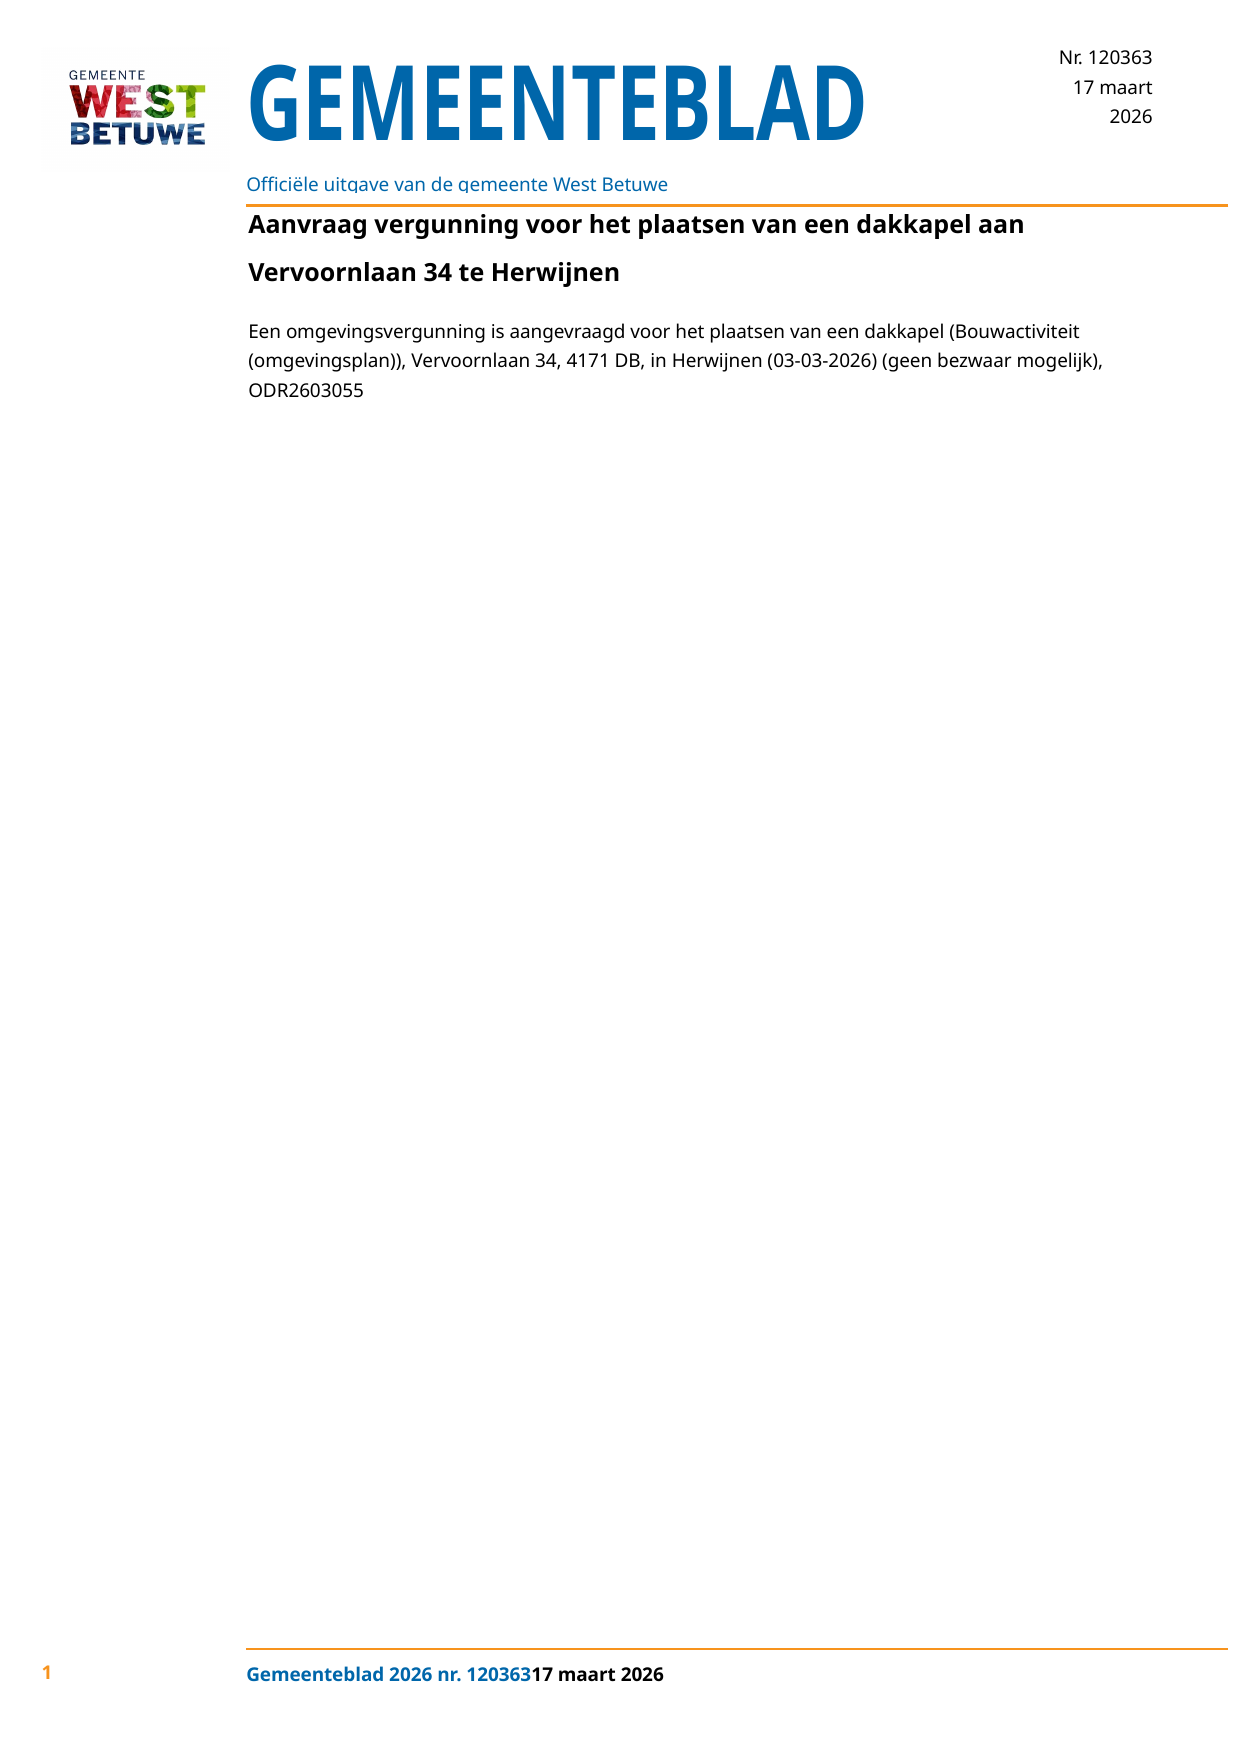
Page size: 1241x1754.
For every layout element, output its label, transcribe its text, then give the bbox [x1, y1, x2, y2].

text Een omgevingsvergunning is aangevraagd voor het plaatsen van een dakkapel (Bouwactiviteit (omgevingsplan)), Vervoornlaan 34, 4171 DB, in Herwijnen (03-03-2026) (geen bezwaar mogelijk), ODR2603055 [248, 318, 1152, 403]
text Aanvraag vergunning voor het plaatsen van een dakkapel aan Vervoornlaan 34 te Herwijnen [248, 207, 1152, 288]
picture [41, 47, 231, 172]
